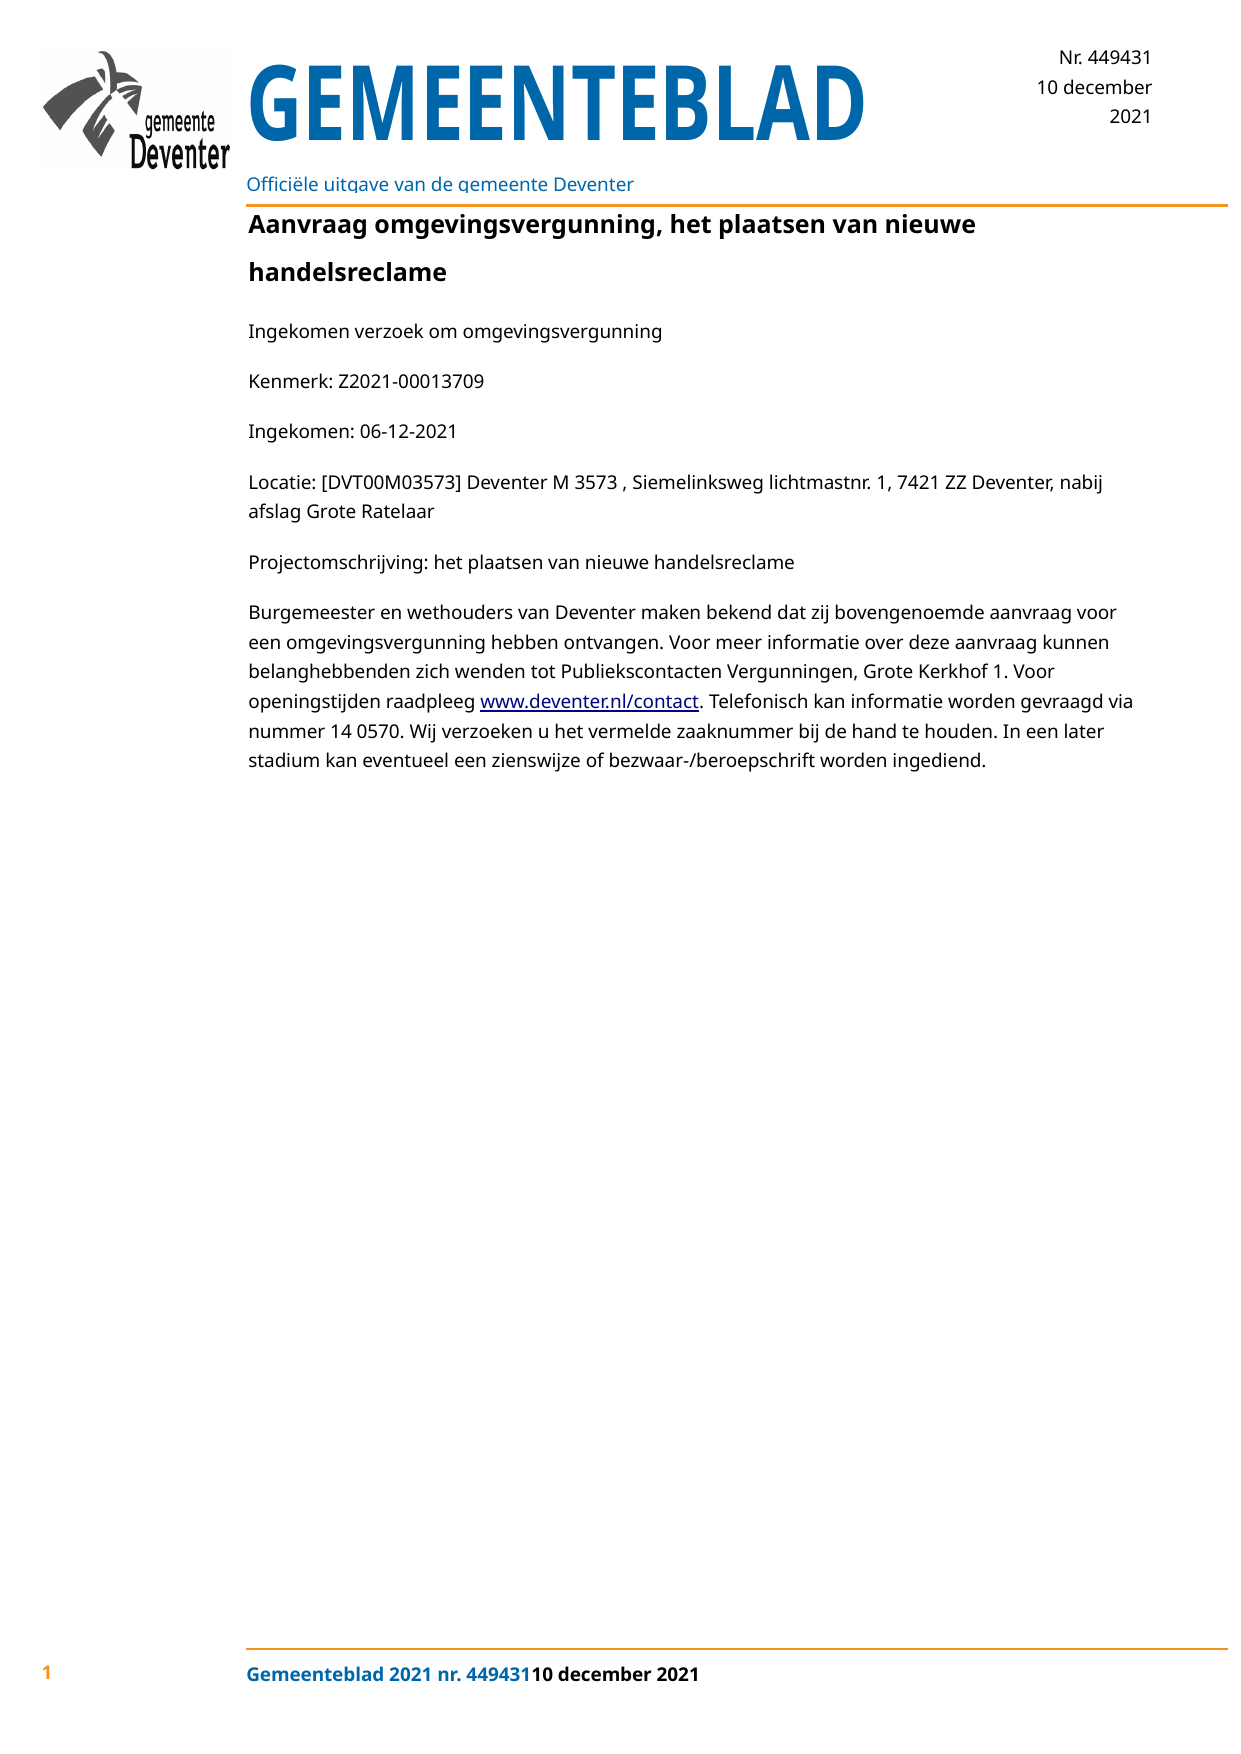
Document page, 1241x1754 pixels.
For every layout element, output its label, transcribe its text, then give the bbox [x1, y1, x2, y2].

picture [41, 47, 231, 172]
text Ingekomen: 06-12-2021 [248, 419, 1152, 444]
text Aanvraag omgevingsvergunning, het plaatsen van nieuwe handelsreclame [248, 207, 1152, 288]
text Projectomschrijving: het plaatsen van nieuwe handelsreclame [248, 549, 1152, 575]
text Ingekomen verzoek om omgevingsvergunning [248, 318, 1152, 344]
text Locatie: [DVT00M03573] Deventer M 3573 , Siemelinksweg lichtmastnr. 1, 7421 ZZ Deventer, nabij afslag Grote Ratelaar [248, 469, 1152, 524]
text Burgemeester en wethouders van Deventer maken bekend dat zij bovengenoemde aanvraag voor een omgevingsvergunning hebben ontvangen. Voor meer informatie over deze aanvraag kunnen belanghebbenden zich wenden tot Publiekscontacten Vergunningen, Grote Kerkhof 1. Voor openingstijden raadpleeg www.deventer.nl/contact. Telefonisch kan informatie worden gevraagd via nummer 14 0570. Wij verzoeken u het vermelde zaaknummer bij de hand te houden. In een later stadium kan eventueel een zienswijze of bezwaar-/beroepschrift worden ingediend. [248, 599, 1152, 773]
text Kenmerk: Z2021-00013709 [248, 368, 1152, 394]
